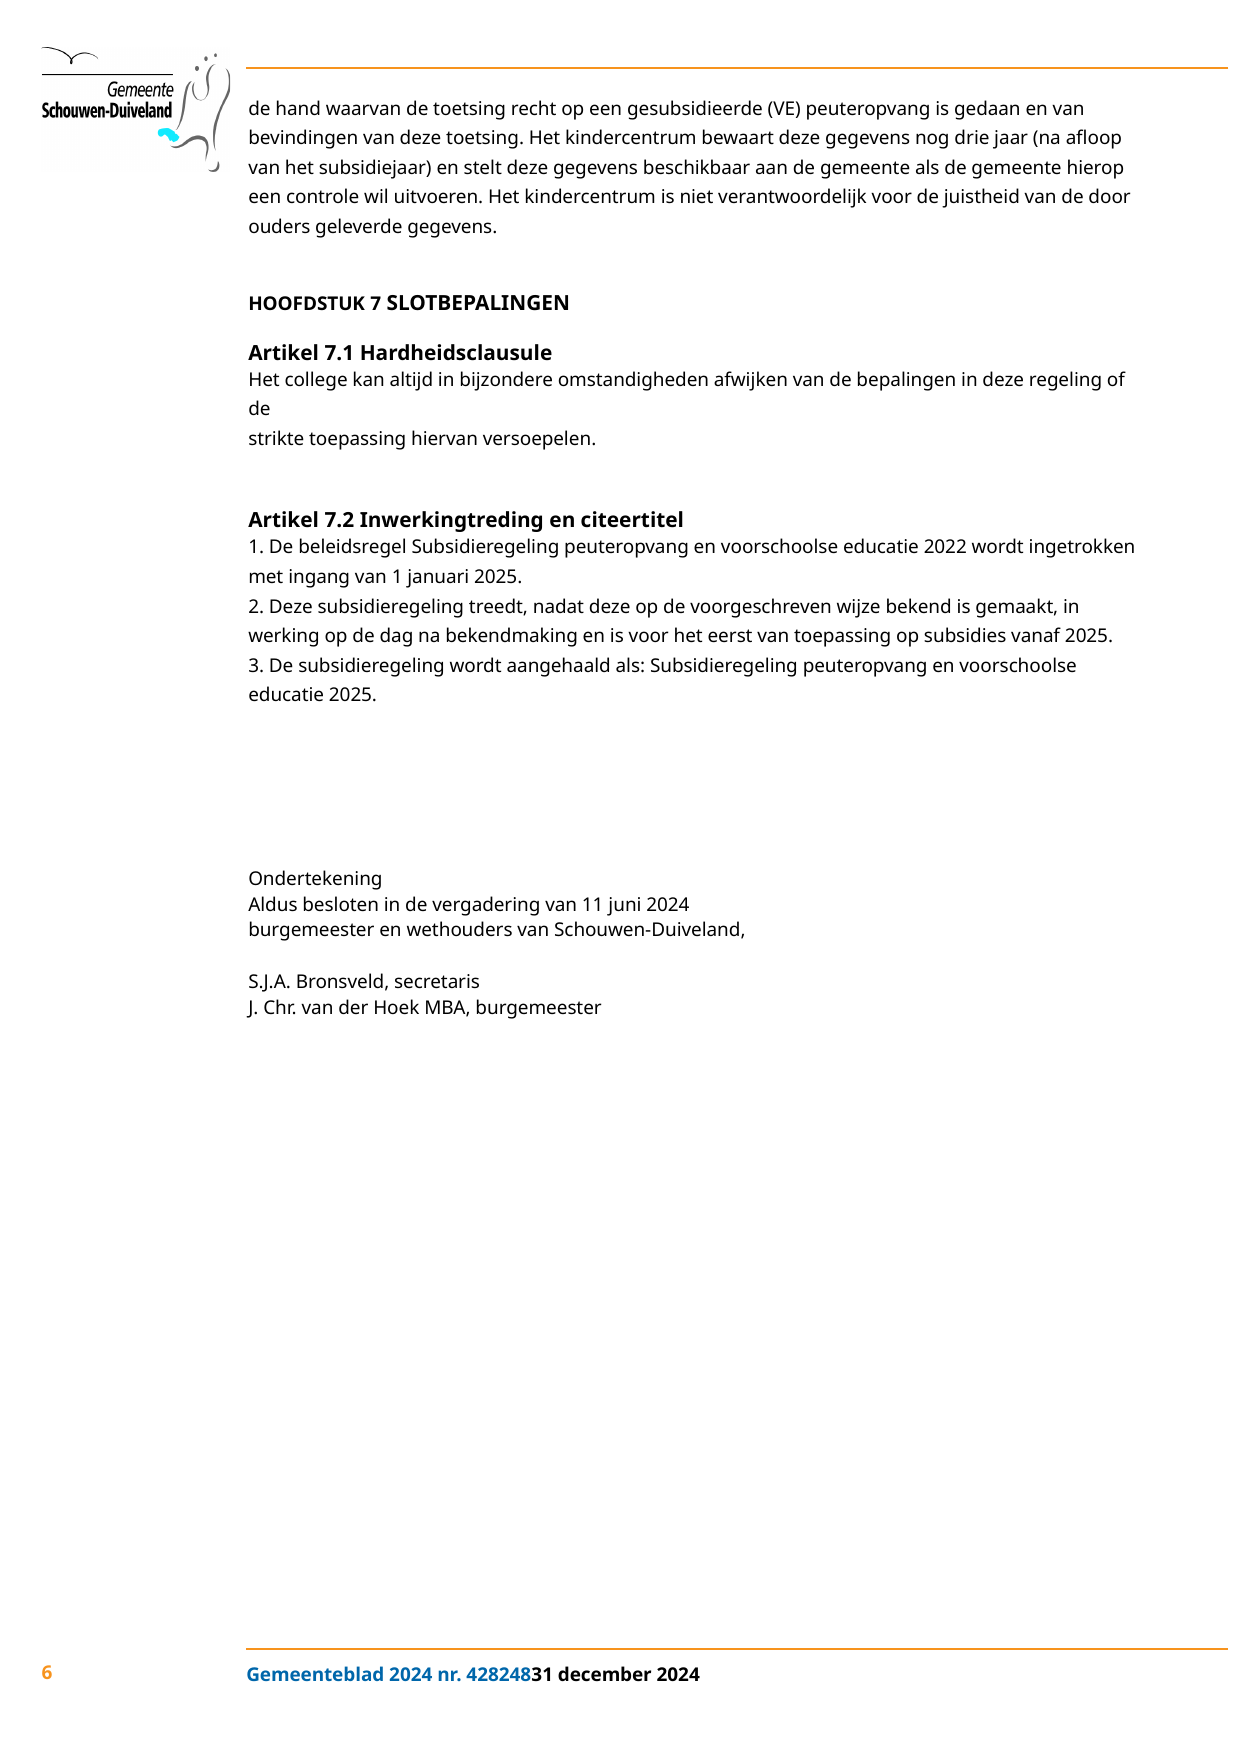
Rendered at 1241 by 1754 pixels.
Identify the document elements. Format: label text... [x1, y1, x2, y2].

text de hand waarvan de toetsing recht op een gesubsidieerde (VE) peuteropvang is gedaan en van [248, 95, 1152, 121]
text J. Chr. van der Hoek MBA, burgemeester [248, 994, 1152, 1019]
text HOOFDSTUK 7 SLOTBEPALINGEN [248, 288, 1152, 317]
text Aldus besloten in de vergadering van 11 juni 2024 [248, 891, 1152, 917]
text Artikel 7.2 Inwerkingtreding en citeertitel [248, 505, 1152, 534]
text bevindingen van deze toetsing. Het kindercentrum bewaart deze gegevens nog drie jaar (na afloop [248, 124, 1152, 150]
text met ingang van 1 januari 2025. [248, 563, 1152, 589]
text werking op de dag na bekendmaking en is voor het eerst van toepassing op subsidies vanaf 2025. [248, 622, 1152, 648]
picture [41, 47, 231, 172]
text 3. De subsidieregeling wordt aangehaald als: Subsidieregeling peuteropvang en voorschoolse [248, 652, 1152, 678]
text strikte toepassing hiervan versoepelen. [248, 425, 1152, 451]
text van het subsidiejaar) en stelt deze gegevens beschikbaar aan de gemeente als de gemeente hierop [248, 154, 1152, 180]
text 1. De beleidsregel Subsidieregeling peuteropvang en voorschoolse educatie 2022 wordt ingetrokken [248, 534, 1152, 559]
text Het college kan altijd in bijzondere omstandigheden afwijken van de bepalingen in deze regeling of de [248, 366, 1152, 421]
text burgemeester en wethouders van Schouwen-Duiveland, [248, 917, 1152, 942]
text educatie 2025. [248, 682, 1152, 707]
text een controle wil uitvoeren. Het kindercentrum is niet verantwoordelijk voor de juistheid van de door [248, 183, 1152, 209]
text Artikel 7.1 Hardheidsclausule [248, 338, 1152, 366]
text ouders geleverde gegevens. [248, 213, 1152, 239]
text Ondertekening [248, 865, 1152, 891]
text 2. Deze subsidieregeling treedt, nadat deze op de voorgeschreven wijze bekend is gemaakt, in [248, 593, 1152, 618]
text S.J.A. Bronsveld, secretaris [248, 968, 1152, 994]
